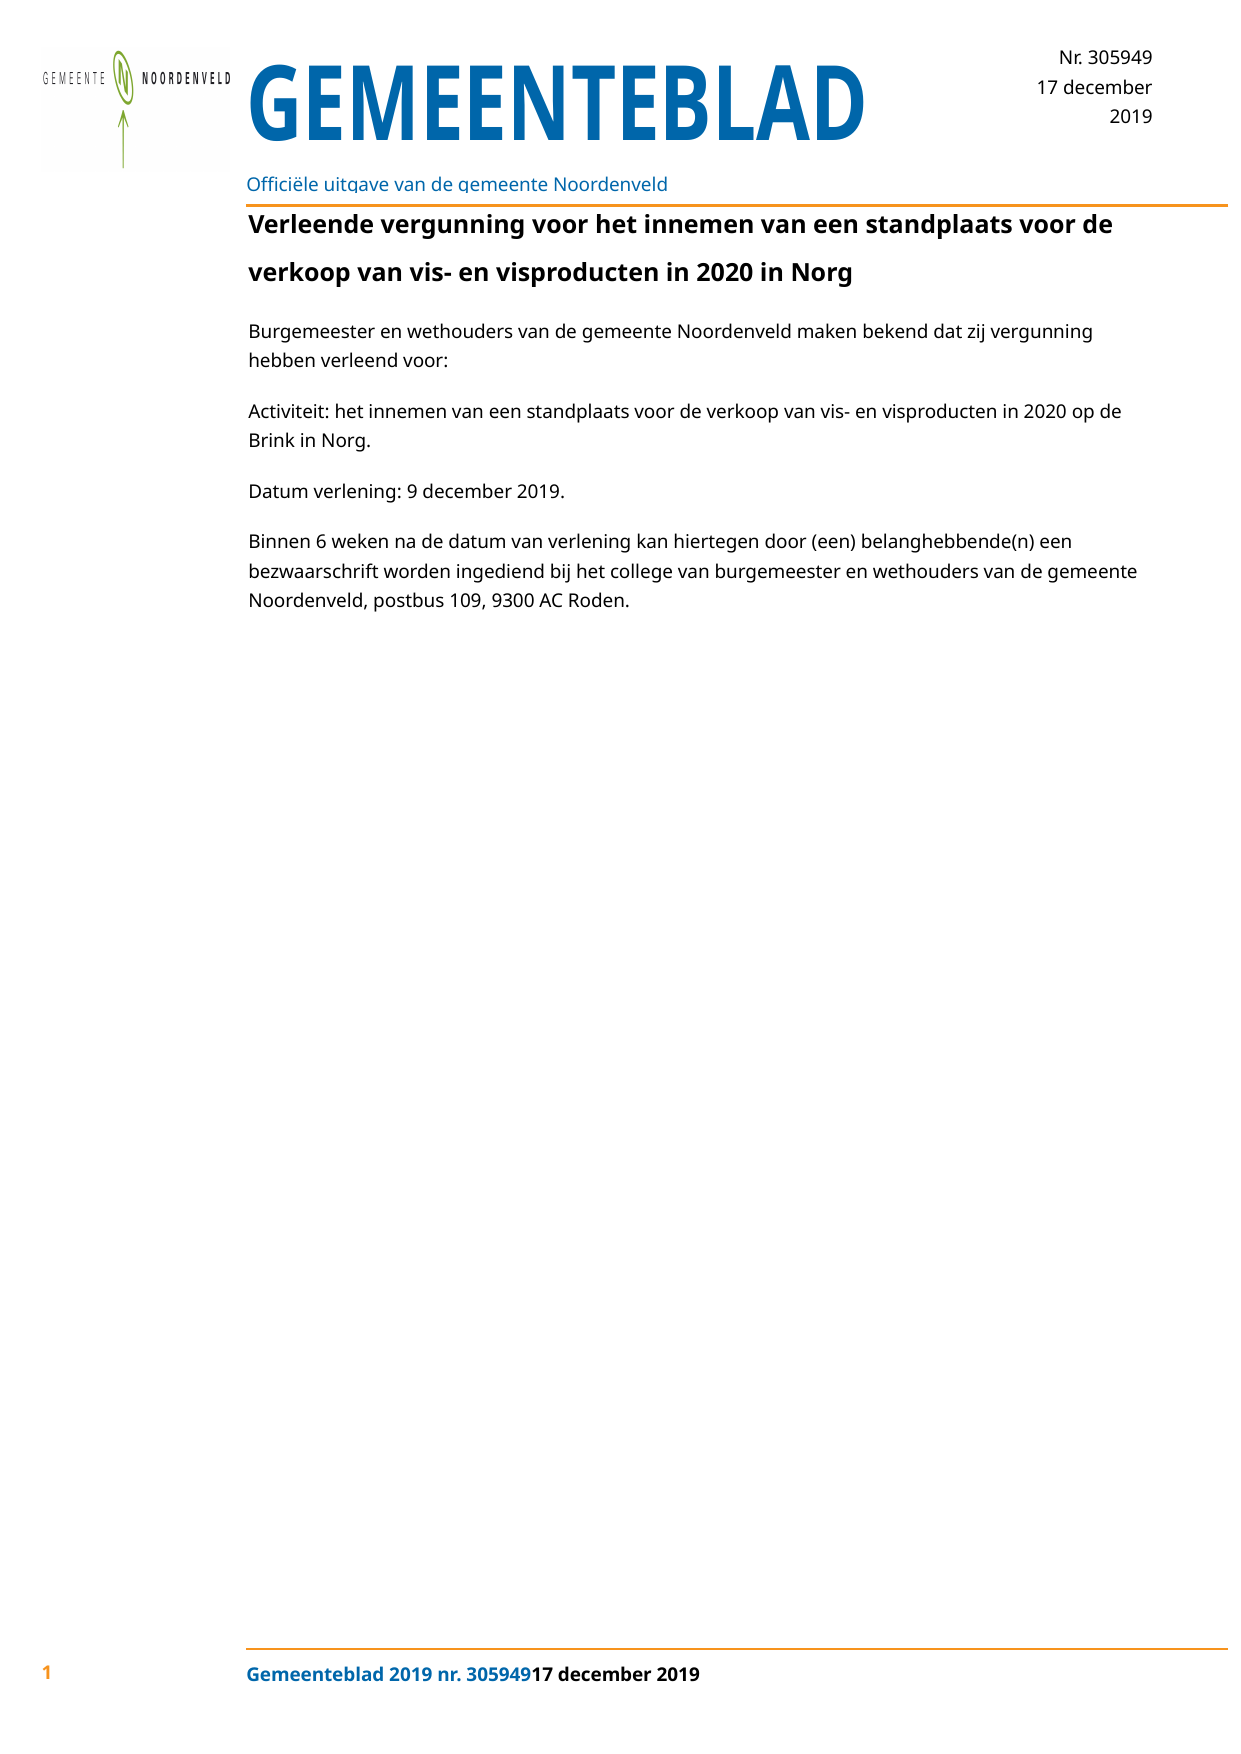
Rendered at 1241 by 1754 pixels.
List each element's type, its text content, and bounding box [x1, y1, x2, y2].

text Activiteit: het innemen van een standplaats voor de verkoop van vis- en visproducten in 2020 op de Brink in Norg. [248, 398, 1152, 453]
text Verleende vergunning voor het innemen van een standplaats voor de verkoop van vis- en visproducten in 2020 in Norg [248, 207, 1152, 288]
text Burgemeester en wethouders van de gemeente Noordenveld maken bekend dat zij vergunning hebben verleend voor: [248, 318, 1152, 373]
text Datum verlening: 9 december 2019. [248, 478, 1152, 504]
text Binnen 6 weken na de datum van verlening kan hiertegen door (een) belanghebbende(n) een bezwaarschrift worden ingediend bij het college van burgemeester en wethouders van de gemeente Noordenveld, postbus 109, 9300 AC Roden. [248, 528, 1152, 613]
picture [41, 47, 231, 172]
